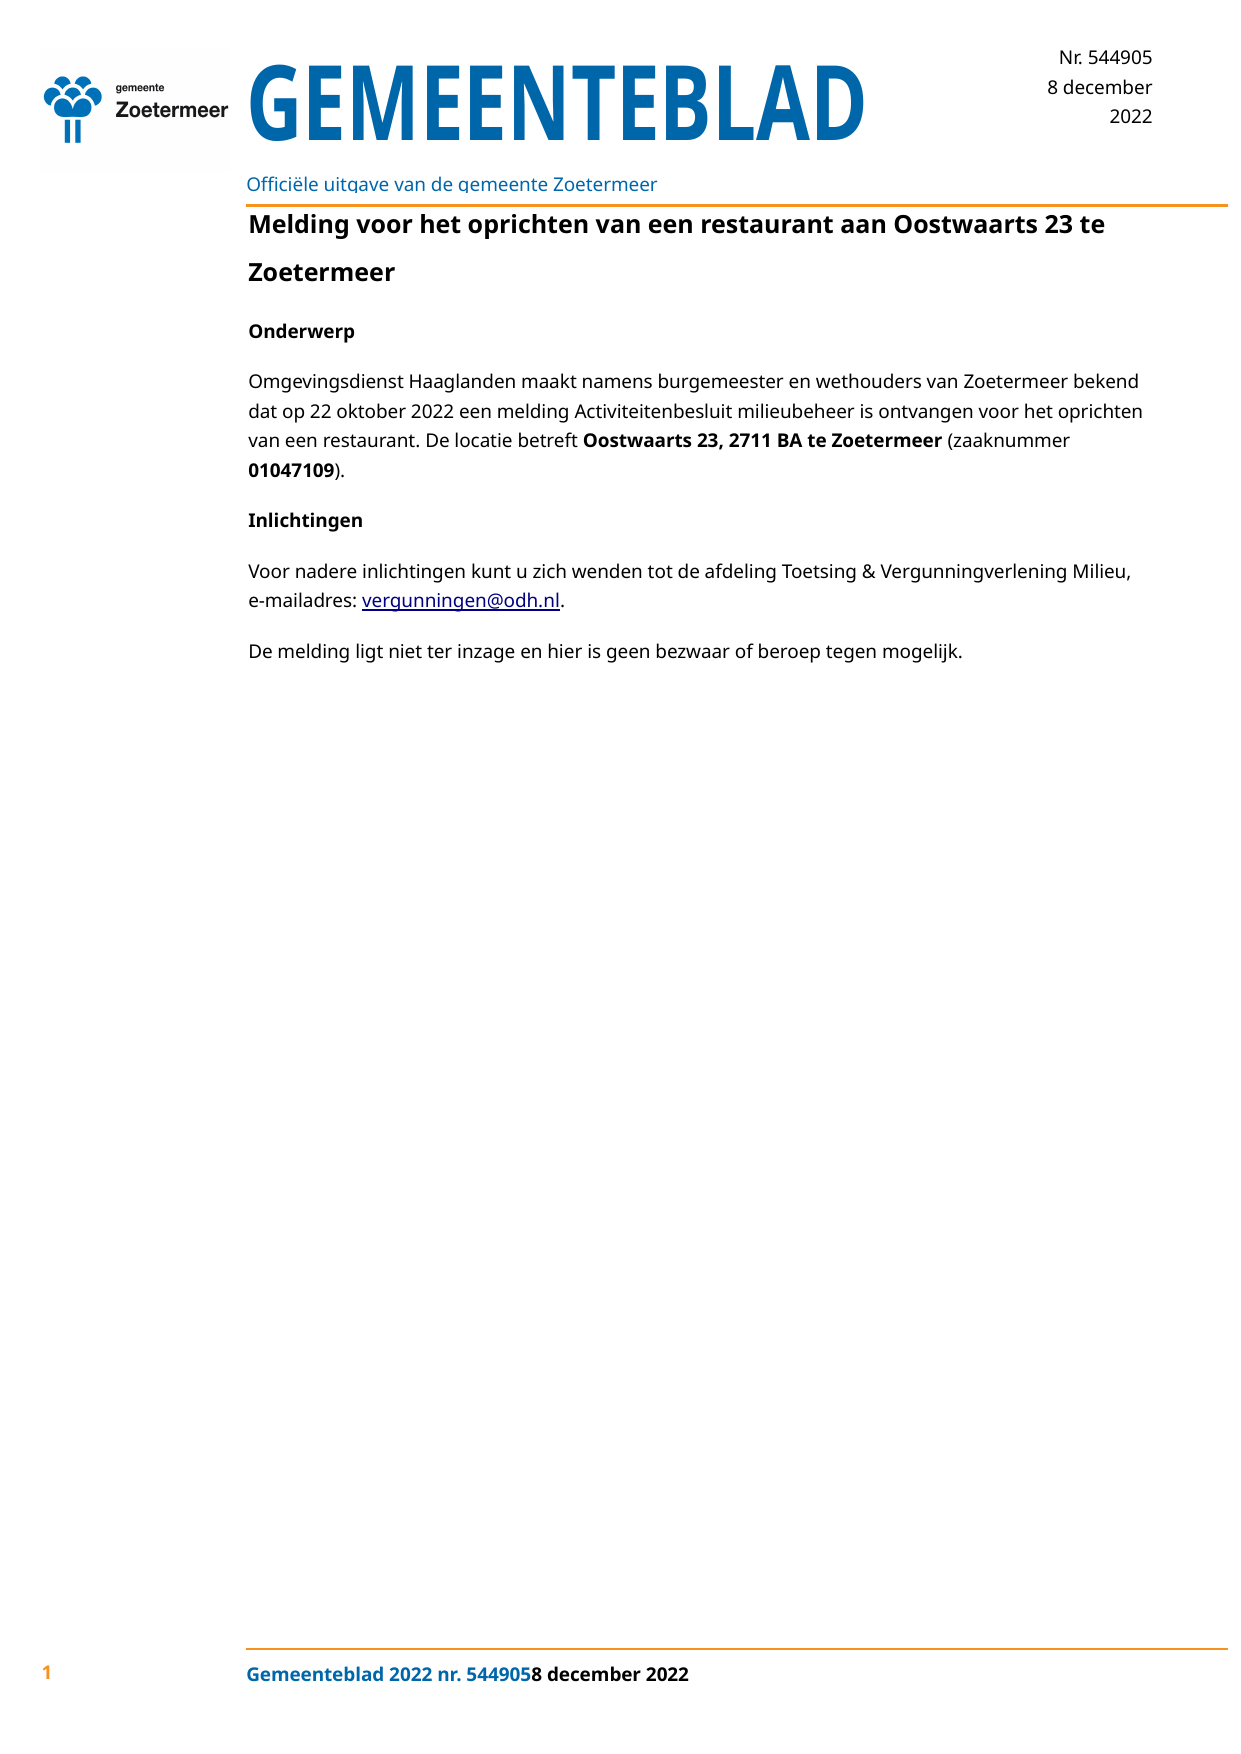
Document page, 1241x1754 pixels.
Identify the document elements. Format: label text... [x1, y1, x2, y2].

text Voor nadere inlichtingen kunt u zich wenden tot de afdeling Toetsing & Vergunningverlening Milieu, e-mailadres: vergunningen@odh.nl. [248, 558, 1152, 613]
text Inlichtingen [248, 507, 1152, 533]
text Onderwerp [248, 318, 1152, 344]
text Melding voor het oprichten van een restaurant aan Oostwaarts 23 te Zoetermeer [248, 207, 1152, 288]
text Omgevingsdienst Haaglanden maakt namens burgemeester en wethouders van Zoetermeer bekend dat op 22 oktober 2022 een melding Activiteitenbesluit milieubeheer is ontvangen voor het oprichten van een restaurant. De locatie betreft Oostwaarts 23, 2711 BA te Zoetermeer (zaaknummer 01047109). [248, 368, 1152, 483]
text De melding ligt niet ter inzage en hier is geen bezwaar of beroep tegen mogelijk. [248, 638, 1152, 664]
picture [41, 47, 231, 172]
